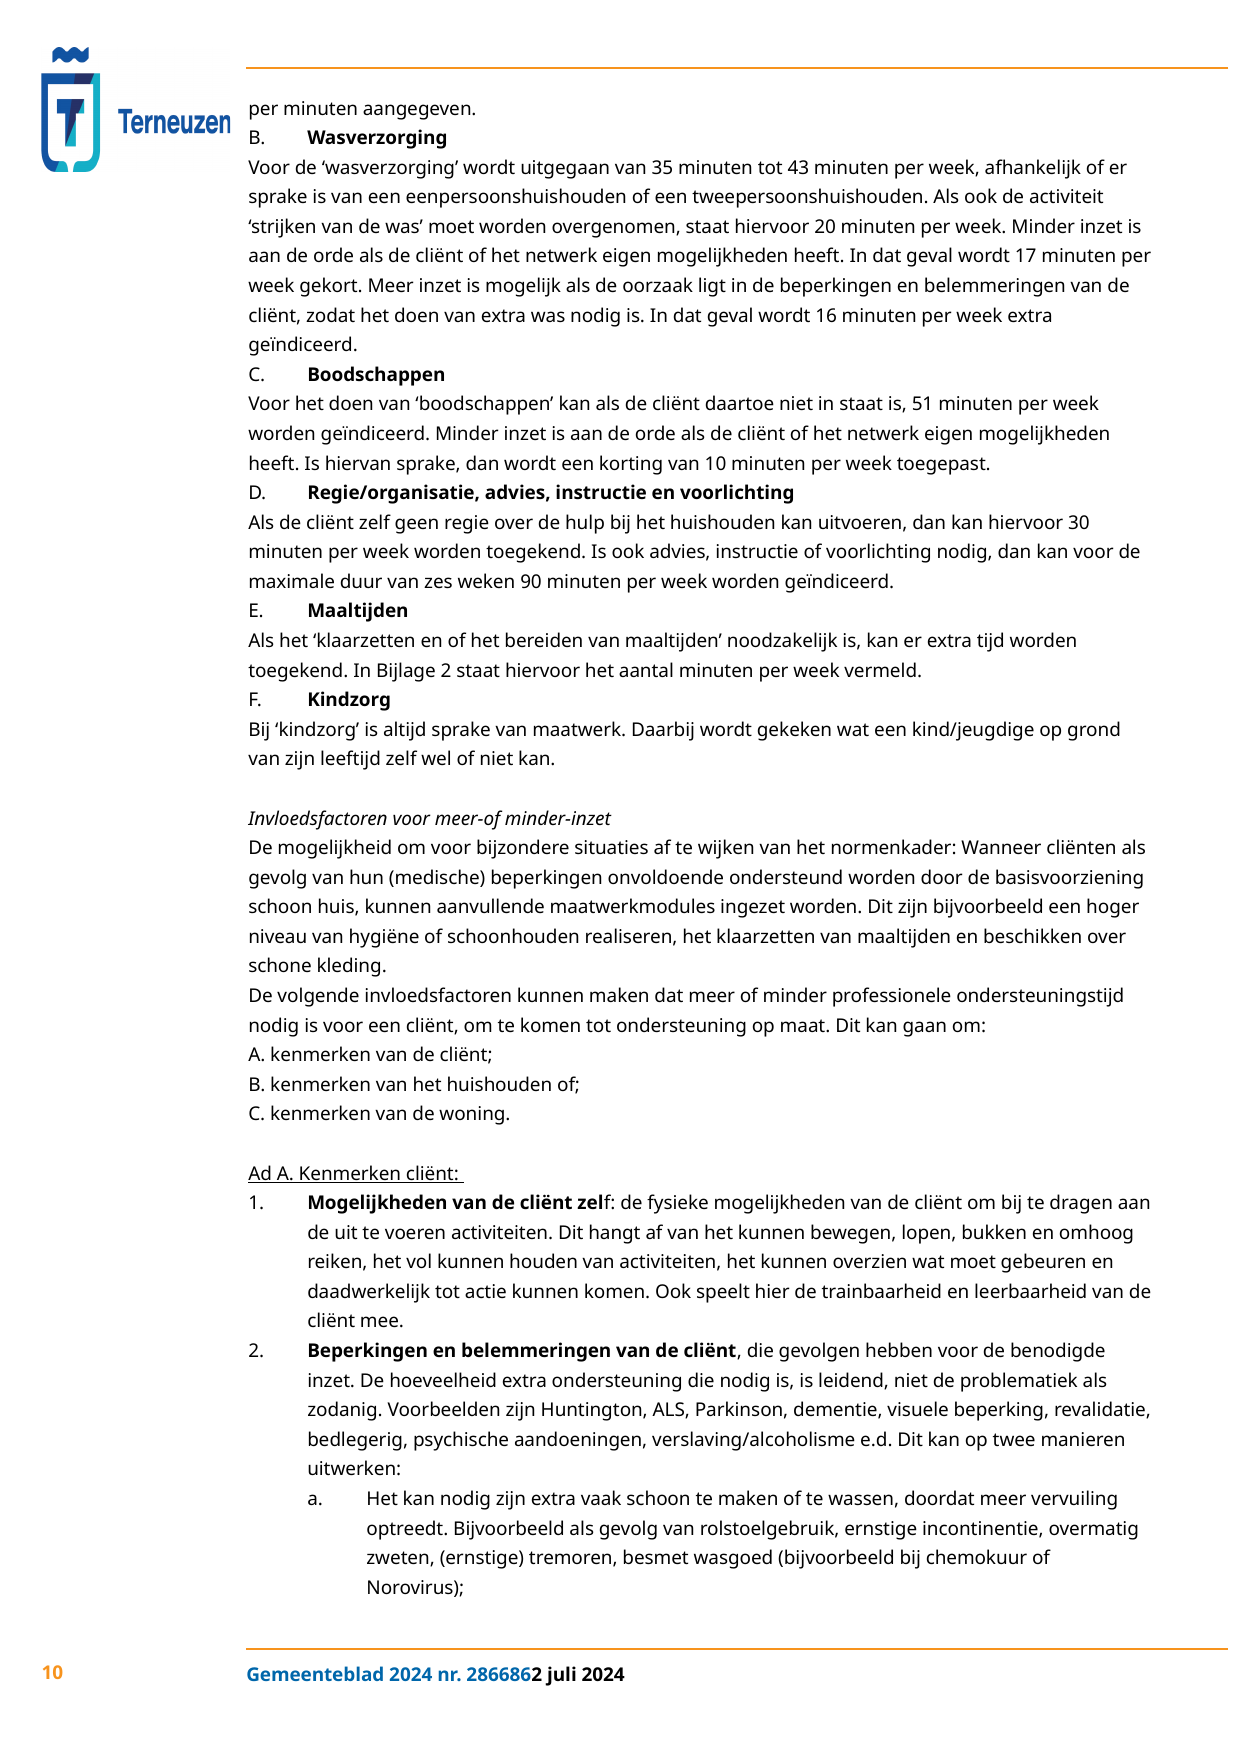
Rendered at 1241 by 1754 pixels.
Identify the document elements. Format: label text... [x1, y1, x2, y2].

list Het kan nodig zijn extra vaak schoon te maken of te wassen, doordat meer vervuiling optreedt. Bijvoorbeeld als gevolg van rolstoelgebruik, ernstige incontinentie, overmatig zweten, (ernstige) tremoren, besmet wasgoed (bijvoorbeeld bij chemokuur of Norovirus); [307, 1485, 1152, 1600]
list Regie/organisatie, advies, instructie en voorlichting [248, 479, 1152, 505]
text B. kenmerken van het huishouden of; [248, 1071, 1152, 1097]
list Beperkingen en belemmeringen van de cliënt, die gevolgen hebben voor de benodigde inzet. De hoeveelheid extra ondersteuning die nodig is, is leidend, niet de problematiek als zodanig. Voorbeelden zijn Huntington, ALS, Parkinson, dementie, visuele beperking, revalidatie, bedlegerig, psychische aandoeningen, verslaving/alcoholisme e.d. Dit kan op twee manieren uitwerken: [248, 1337, 1152, 1481]
list Boodschappen [248, 361, 1152, 387]
text Invloedsfactoren voor meer-of minder-inzet [248, 805, 1152, 831]
text per minuten aangegeven. [248, 95, 1152, 121]
picture [41, 47, 231, 172]
text Als het ‘klaarzetten en of het bereiden van maaltijden’ noodzakelijk is, kan er extra tijd worden toegekend. In Bijlage 2 staat hiervoor het aantal minuten per week vermeld. [248, 627, 1152, 683]
text Voor het doen van ‘boodschappen’ kan als de cliënt daartoe niet in staat is, 51 minuten per week worden geïndiceerd. Minder inzet is aan de orde als de cliënt of het netwerk eigen mogelijkheden heeft. Is hiervan sprake, dan wordt een korting van 10 minuten per week toegepast. [248, 391, 1152, 476]
text Als de cliënt zelf geen regie over de hulp bij het huishouden kan uitvoeren, dan kan hiervoor 30 minuten per week worden toegekend. Is ook advies, instructie of voorlichting nodig, dan kan voor de maximale duur van zes weken 90 minuten per week worden geïndiceerd. [248, 509, 1152, 594]
list Mogelijkheden van de cliënt zelf: de fysieke mogelijkheden van de cliënt om bij te dragen aan de uit te voeren activiteiten. Dit hangt af van het kunnen bewegen, lopen, bukken en omhoog reiken, het vol kunnen houden van activiteiten, het kunnen overzien wat moet gebeuren en daadwerkelijk tot actie kunnen komen. Ook speelt hier de trainbaarheid en leerbaarheid van de cliënt mee. [248, 1189, 1152, 1333]
list Wasverzorging [248, 124, 1152, 150]
list Maaltijden [248, 598, 1152, 623]
text De mogelijkheid om voor bijzondere situaties af te wijken van het normenkader: Wanneer cliënten als gevolg van hun (medische) beperkingen onvoldoende ondersteund worden door de basisvoorziening schoon huis, kunnen aanvullende maatwerkmodules ingezet worden. Dit zijn bijvoorbeeld een hoger niveau van hygiëne of schoonhouden realiseren, het klaarzetten van maaltijden en beschikken over schone kleding. [248, 834, 1152, 978]
text C. kenmerken van de woning. [248, 1101, 1152, 1126]
text A. kenmerken van de cliënt; [248, 1041, 1152, 1067]
text Bij ‘kindzorg’ is altijd sprake van maatwerk. Daarbij wordt gekeken wat een kind/jeugdige op grond van zijn leeftijd zelf wel of niet kan. [248, 716, 1152, 771]
text Voor de ‘wasverzorging’ wordt uitgegaan van 35 minuten tot 43 minuten per week, afhankelijk of er sprake is van een eenpersoonshuishouden of een tweepersoonshuishouden. Als ook de activiteit ‘strijken van de was’ moet worden overgenomen, staat hiervoor 20 minuten per week. Minder inzet is aan de orde als de cliënt of het netwerk eigen mogelijkheden heeft. In dat geval wordt 17 minuten per week gekort. Meer inzet is mogelijk als de oorzaak ligt in de beperkingen en belemmeringen van de cliënt, zodat het doen van extra was nodig is. In dat geval wordt 16 minuten per week extra geïndiceerd. [248, 154, 1152, 357]
text De volgende invloedsfactoren kunnen maken dat meer of minder professionele ondersteuningstijd nodig is voor een cliënt, om te komen tot ondersteuning op maat. Dit kan gaan om: [248, 982, 1152, 1038]
text Ad A. Kenmerken cliënt: [248, 1160, 1152, 1186]
list Kindzorg [248, 686, 1152, 712]
